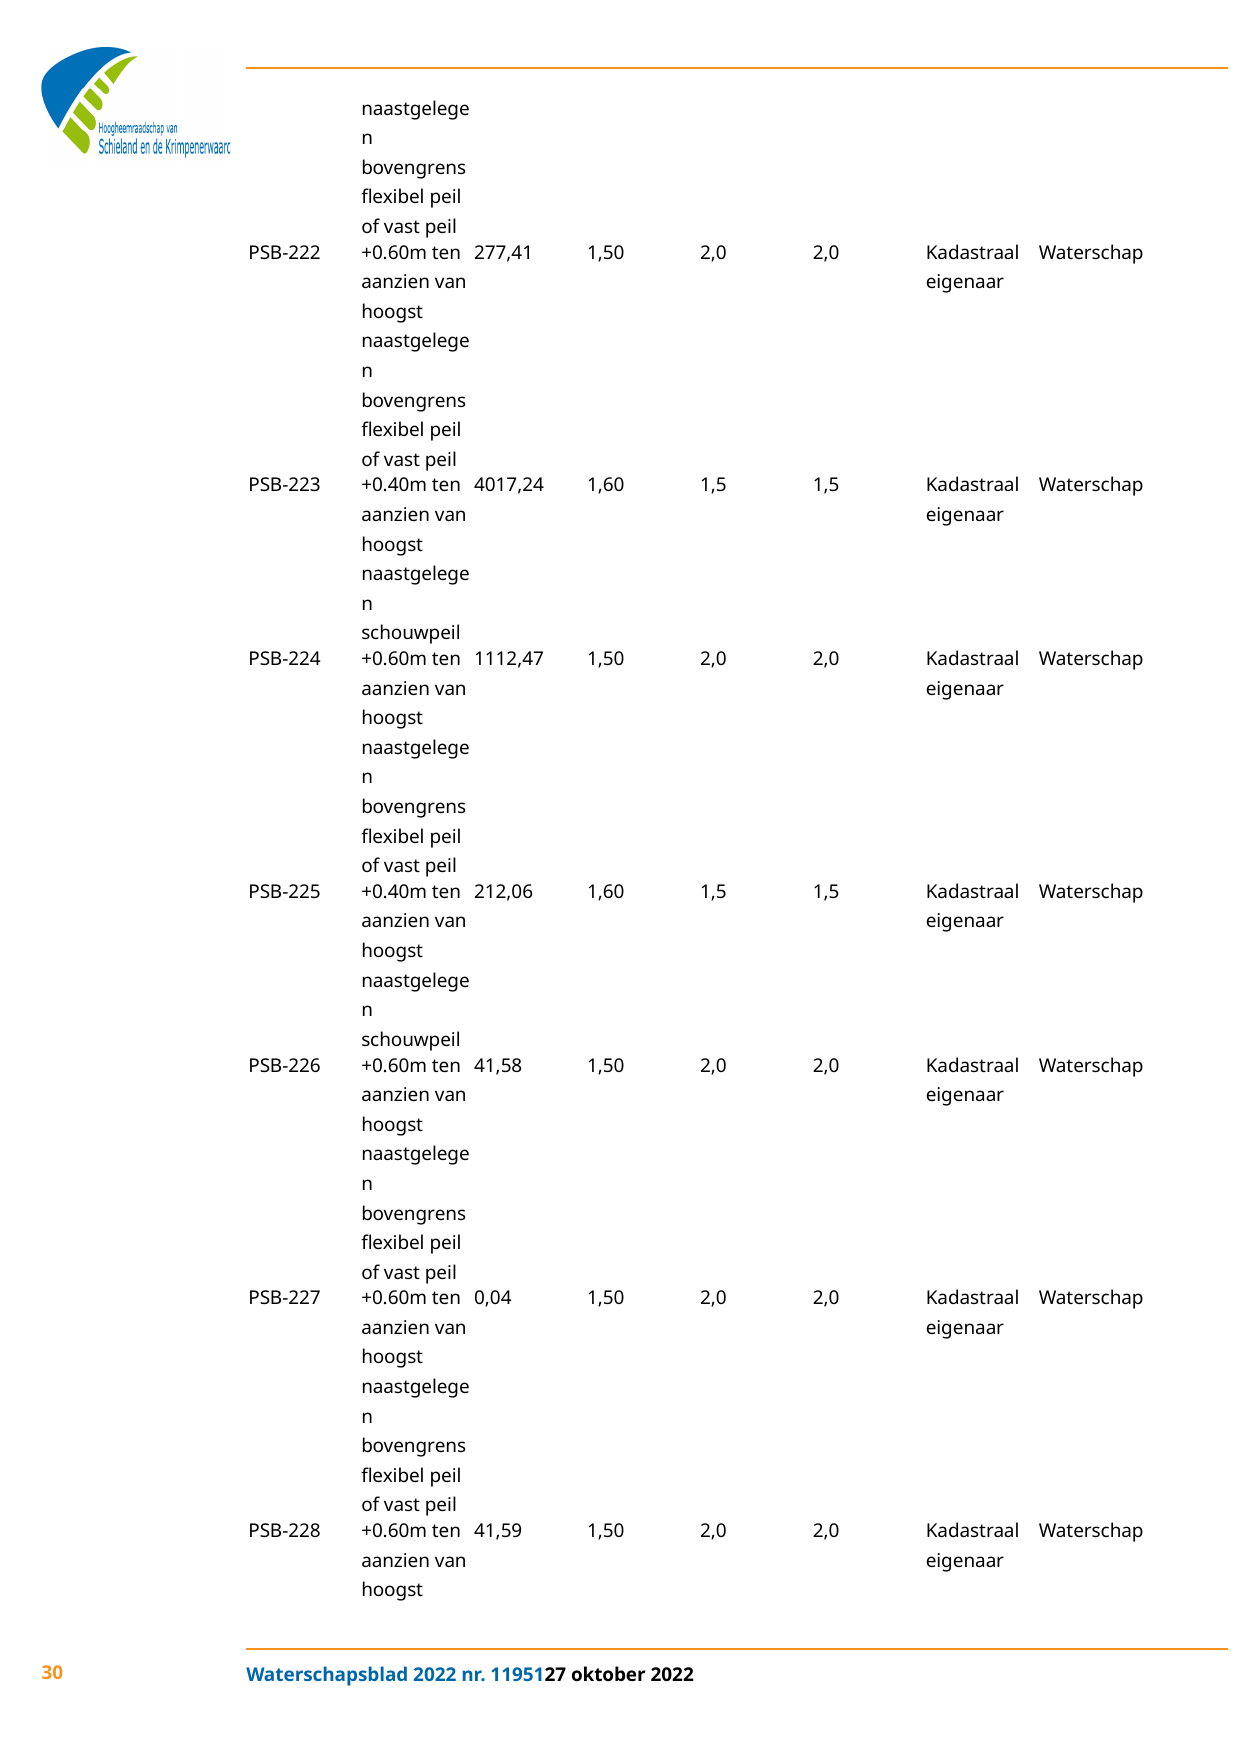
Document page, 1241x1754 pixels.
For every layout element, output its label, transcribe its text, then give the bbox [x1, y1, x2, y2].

table_cell 2,0 [813, 1285, 926, 1517]
table_cell +0.60m ten aanzien van hoogst naastgelegen bovengrens flexibel peil of vast peil [361, 645, 474, 878]
table_cell 1,5 [813, 472, 926, 645]
table_cell 2,0 [700, 239, 813, 472]
table_cell 1,60 [587, 878, 700, 1052]
picture [41, 47, 231, 172]
table_cell PSB-224 [248, 645, 361, 878]
table_cell Kadastraal eigenaar [926, 239, 1038, 472]
table_cell [248, 95, 361, 239]
table_cell Kadastraal eigenaar [926, 878, 1038, 1052]
table_cell 2,0 [700, 1518, 813, 1602]
table_cell naastgelegen bovengrens flexibel peil of vast peil [361, 95, 474, 239]
table_cell 1,50 [587, 1285, 700, 1517]
table_cell 2,0 [700, 1285, 813, 1517]
table_cell 1,50 [587, 1052, 700, 1284]
table_cell 41,58 [474, 1052, 587, 1284]
table_cell 1,50 [587, 239, 700, 472]
table_cell [1039, 95, 1152, 239]
table_cell 2,0 [813, 645, 926, 878]
table_cell 2,0 [700, 1052, 813, 1284]
table_cell Kadastraal eigenaar [926, 645, 1038, 878]
table_cell 4017,24 [474, 472, 587, 645]
table_cell Kadastraal eigenaar [926, 472, 1038, 645]
table_cell 1,5 [813, 878, 926, 1052]
table_cell 2,0 [813, 1052, 926, 1284]
table_cell PSB-225 [248, 878, 361, 1052]
table_cell Waterschap [1039, 645, 1152, 878]
table_cell PSB-223 [248, 472, 361, 645]
table_cell 2,0 [813, 239, 926, 472]
table_cell Waterschap [1039, 1052, 1152, 1284]
table_cell [700, 95, 813, 239]
table_cell PSB-222 [248, 239, 361, 472]
table_cell 2,0 [813, 1518, 926, 1602]
table_cell Waterschap [1039, 472, 1152, 645]
table_cell Kadastraal eigenaar [926, 1518, 1038, 1602]
table_cell Waterschap [1039, 1285, 1152, 1517]
table_cell 1,50 [587, 645, 700, 878]
table_cell +0.60m ten aanzien van hoogst naastgelegen bovengrens flexibel peil of vast peil [361, 1052, 474, 1284]
table_cell +0.40m ten aanzien van hoogst naastgelegen schouwpeil [361, 878, 474, 1052]
table_cell 1,5 [700, 878, 813, 1052]
table_cell 2,0 [700, 645, 813, 878]
table_cell +0.60m ten aanzien van hoogst [361, 1518, 474, 1602]
table_cell 41,59 [474, 1518, 587, 1602]
table_cell [474, 95, 587, 239]
table_cell Kadastraal eigenaar [926, 1052, 1038, 1284]
table_cell Waterschap [1039, 239, 1152, 472]
table_cell 1,5 [700, 472, 813, 645]
table_cell [587, 95, 700, 239]
table_cell 1,50 [587, 1518, 700, 1602]
table_cell 277,41 [474, 239, 587, 472]
table_cell PSB-228 [248, 1518, 361, 1602]
table_cell +0.60m ten aanzien van hoogst naastgelegen bovengrens flexibel peil of vast peil [361, 239, 474, 472]
table_cell Waterschap [1039, 1518, 1152, 1602]
table_cell 0,04 [474, 1285, 587, 1517]
table_cell PSB-226 [248, 1052, 361, 1284]
table_cell [813, 95, 926, 239]
table_cell 212,06 [474, 878, 587, 1052]
table_cell +0.40m ten aanzien van hoogst naastgelegen schouwpeil [361, 472, 474, 645]
table_cell +0.60m ten aanzien van hoogst naastgelegen bovengrens flexibel peil of vast peil [361, 1285, 474, 1517]
table_cell [926, 95, 1038, 239]
table_cell 1,60 [587, 472, 700, 645]
table_cell PSB-227 [248, 1285, 361, 1517]
table_cell Waterschap [1039, 878, 1152, 1052]
table_cell Kadastraal eigenaar [926, 1285, 1038, 1517]
table_cell 1112,47 [474, 645, 587, 878]
